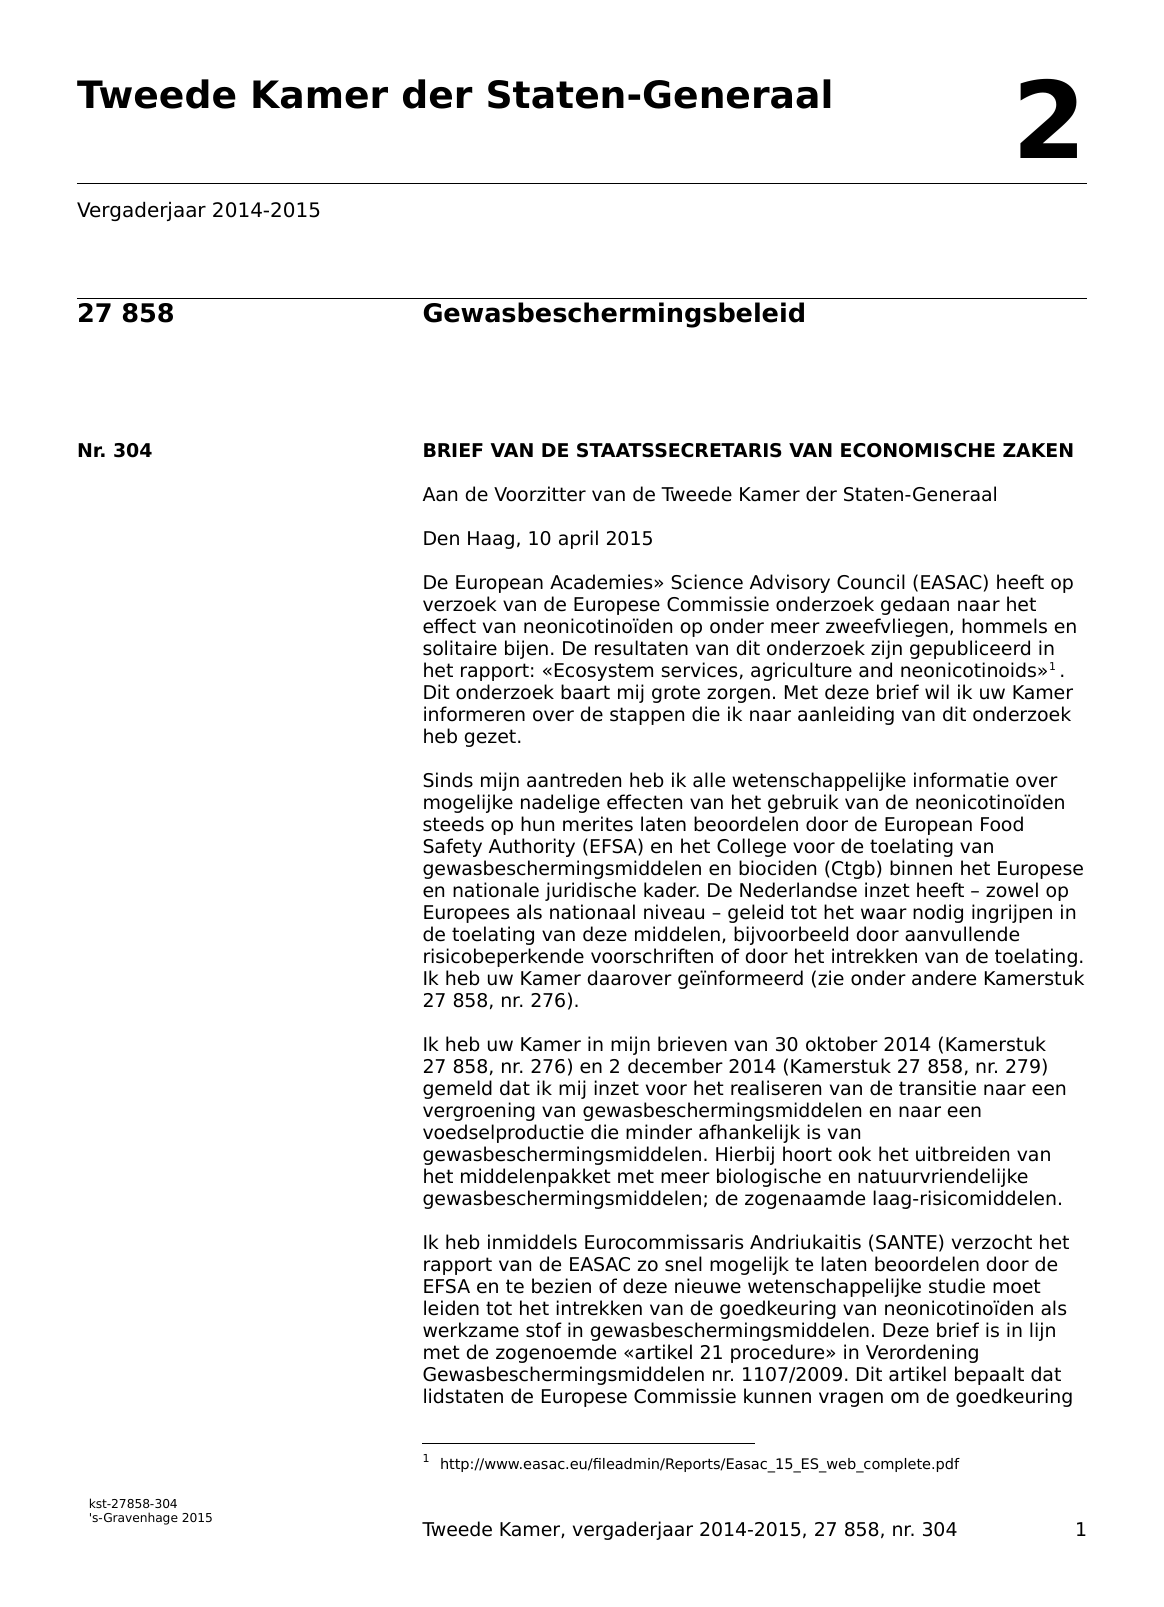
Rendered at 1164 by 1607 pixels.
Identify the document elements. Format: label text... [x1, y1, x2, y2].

text Den Haag, 10 april 2015 [422, 528, 1087, 550]
table_header 2 [886, 59, 1087, 183]
subtitle 27 858 Gewasbeschermingsbeleid [77, 299, 1087, 329]
text De European Academies» Science Advisory Council (EASAC) heeft op verzoek van de Europese Commissie onderzoek gedaan naar het effect van neonicotinoïden op onder meer zweefvliegen, hommels en solitaire bijen. De resultaten van dit onderzoek zijn gepubliceerd in het rapport: «Ecosystem services, agriculture and neonicotinoids». Dit onderzoek baart mij grote zorgen. Met deze brief wil ik uw Kamer informeren over de stappen die ik naar aanleiding van dit onderzoek heb gezet. [422, 572, 1087, 748]
text Sinds mijn aantreden heb ik alle wetenschappelijke informatie over mogelijke nadelige effecten van het gebruik van de neonicotinoïden steeds op hun merites laten beoordelen door de European Food Safety Authority (EFSA) en het College voor de toelating van gewasbeschermingsmiddelen en biociden (Ctgb) binnen het Europese en nationale juridische kader. De Nederlandse inzet heeft – zowel op Europees als nationaal niveau – geleid tot het waar nodig ingrijpen in de toelating van deze middelen, bijvoorbeeld door aanvullende risicobeperkende voorschriften of door het intrekken van de toelating. Ik heb uw Kamer daarover geïnformeerd (zie onder andere Kamerstuk 27 858, nr. 276). [422, 770, 1087, 1012]
table_header Tweede Kamer der Staten-Generaal [77, 59, 886, 183]
text http://www.easac.eu/fileadmin/Reports/Easac_15_ES_web_complete.pdf [422, 1452, 1087, 1474]
text Aan de Voorzitter van de Tweede Kamer der Staten-Generaal [422, 484, 1087, 506]
text 's-Gravenhage 2015 [88, 1511, 323, 1525]
subtitle Nr. 304 BRIEF VAN DE STAATSSECRETARIS VAN ECONOMISCHE ZAKEN [77, 440, 1087, 462]
text kst-27858-304 [88, 1497, 323, 1511]
text Ik heb uw Kamer in mijn brieven van 30 oktober 2014 (Kamerstuk 27 858, nr. 276) en 2 december 2014 (Kamerstuk 27 858, nr. 279) gemeld dat ik mij inzet voor het realiseren van de transitie naar een vergroening van gewasbeschermingsmiddelen en naar een voedselproductie die minder afhankelijk is van gewasbeschermingsmiddelen. Hierbij hoort ook het uitbreiden van het middelenpakket met meer biologische en natuurvriendelijke gewasbeschermingsmiddelen; de zogenaamde laag-risicomiddelen. [422, 1034, 1087, 1210]
text Ik heb inmiddels Eurocommissaris Andriukaitis (SANTE) verzocht het rapport van de EASAC zo snel mogelijk te laten beoordelen door de EFSA en te bezien of deze nieuwe wetenschappelijke studie moet leiden tot het intrekken van de goedkeuring van neonicotinoïden als werkzame stof in gewasbeschermingsmiddelen. Deze brief is in lijn met de zogenoemde «artikel 21 procedure» in Verordening Gewasbeschermingsmiddelen nr. 1107/2009. Dit artikel bepaalt dat lidstaten de Europese Commissie kunnen vragen om de goedkeuring [422, 1232, 1087, 1408]
table_cell Vergaderjaar 2014-2015 [77, 184, 1087, 298]
